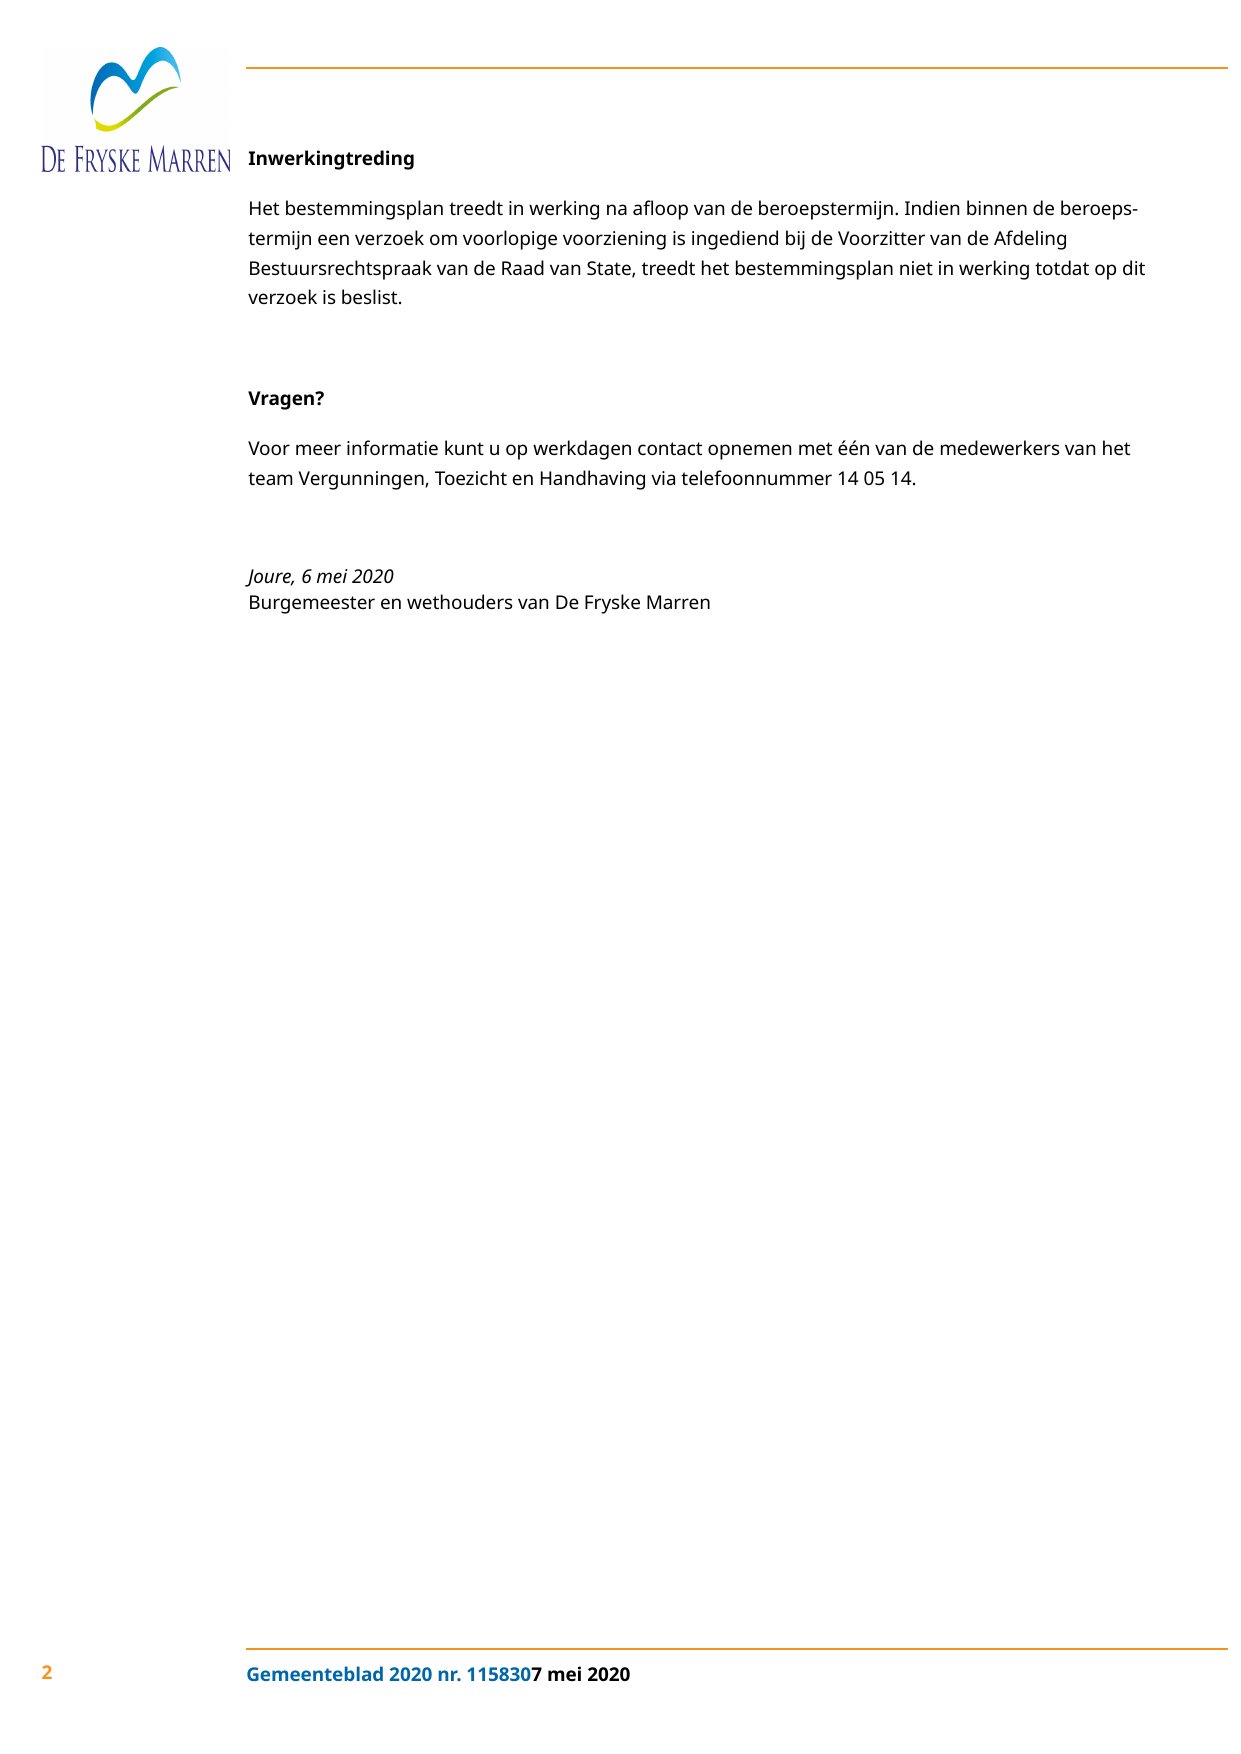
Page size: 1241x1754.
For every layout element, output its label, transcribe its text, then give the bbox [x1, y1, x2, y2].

text Joure, 6 mei 2020 [248, 563, 1152, 589]
text Vragen? [248, 385, 1152, 411]
picture [41, 47, 231, 172]
text Het bestemmingsplan treedt in werking na afloop van de beroepstermijn. Indien binnen de beroeps-termijn een verzoek om voorlopige voorziening is ingediend bij de Voorzitter van de Afdeling Bestuursrechtspraak van de Raad van State, treedt het bestemmingsplan niet in werking totdat op dit verzoek is beslist. [248, 196, 1152, 310]
text Voor meer informatie kunt u op werkdagen contact opnemen met één van de medewerkers van het team Vergunningen, Toezicht en Handhaving via telefoonnummer 14 05 14. [248, 436, 1152, 491]
text Inwerkingtreding [248, 145, 1152, 171]
text Burgemeester en wethouders van De Fryske Marren [248, 589, 1152, 615]
